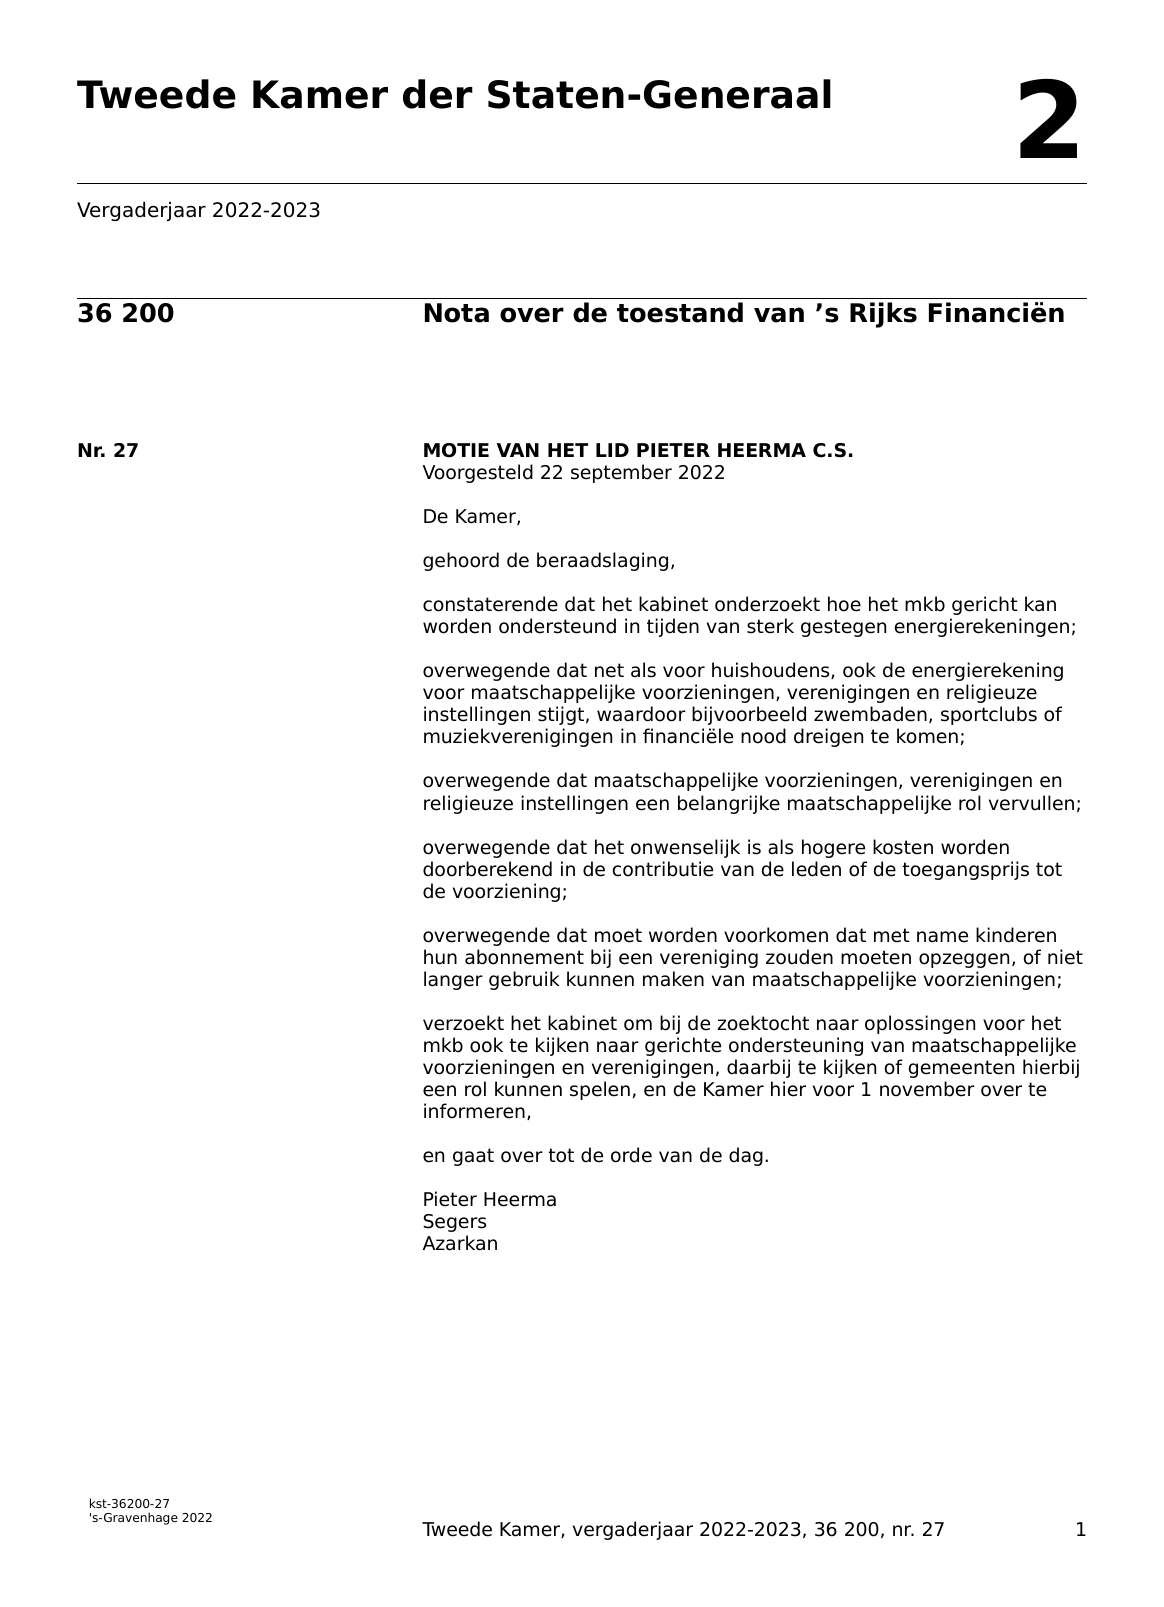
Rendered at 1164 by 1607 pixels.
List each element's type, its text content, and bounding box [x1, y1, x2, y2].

text Segers [422, 1211, 1087, 1233]
text Azarkan [422, 1233, 1087, 1255]
text en gaat over tot de orde van de dag. [422, 1145, 1087, 1167]
text overwegende dat net als voor huishoudens, ook de energierekening voor maatschappelijke voorzieningen, verenigingen en religieuze instellingen stijgt, waardoor bijvoorbeeld zwembaden, sportclubs of muziekverenigingen in financiële nood dreigen te komen; [422, 660, 1087, 748]
text overwegende dat maatschappelijke voorzieningen, verenigingen en religieuze instellingen een belangrijke maatschappelijke rol vervullen; [422, 770, 1087, 814]
text De Kamer, [422, 506, 1087, 528]
text 's-Gravenhage 2022 [88, 1511, 323, 1525]
text overwegende dat moet worden voorkomen dat met name kinderen hun abonnement bij een vereniging zouden moeten opzeggen, of niet langer gebruik kunnen maken van maatschappelijke voorzieningen; [422, 925, 1087, 991]
text Pieter Heerma [422, 1189, 1087, 1211]
text overwegende dat het onwenselijk is als hogere kosten worden doorberekend in de contributie van de leden of de toegangsprijs tot de voorziening; [422, 837, 1087, 902]
text constaterende dat het kabinet onderzoekt hoe het mkb gericht kan worden ondersteund in tijden van sterk gestegen energierekeningen; [422, 594, 1087, 638]
subtitle Nr. 27 MOTIE VAN HET LID PIETER HEERMA C.S. [77, 440, 1087, 462]
table_header 2 [886, 59, 1087, 183]
text kst-36200-27 [88, 1497, 323, 1511]
subtitle 36 200 Nota over de toestand van ’s Rijks Financiën [77, 299, 1087, 329]
table_header Tweede Kamer der Staten-Generaal [77, 59, 886, 183]
text Voorgesteld 22 september 2022 [422, 462, 1087, 484]
text verzoekt het kabinet om bij de zoektocht naar oplossingen voor het mkb ook te kijken naar gerichte ondersteuning van maatschappelijke voorzieningen en verenigingen, daarbij te kijken of gemeenten hierbij een rol kunnen spelen, en de Kamer hier voor 1 november over te informeren, [422, 1013, 1087, 1123]
text gehoord de beraadslaging, [422, 550, 1087, 572]
table_cell Vergaderjaar 2022-2023 [77, 184, 1087, 298]
